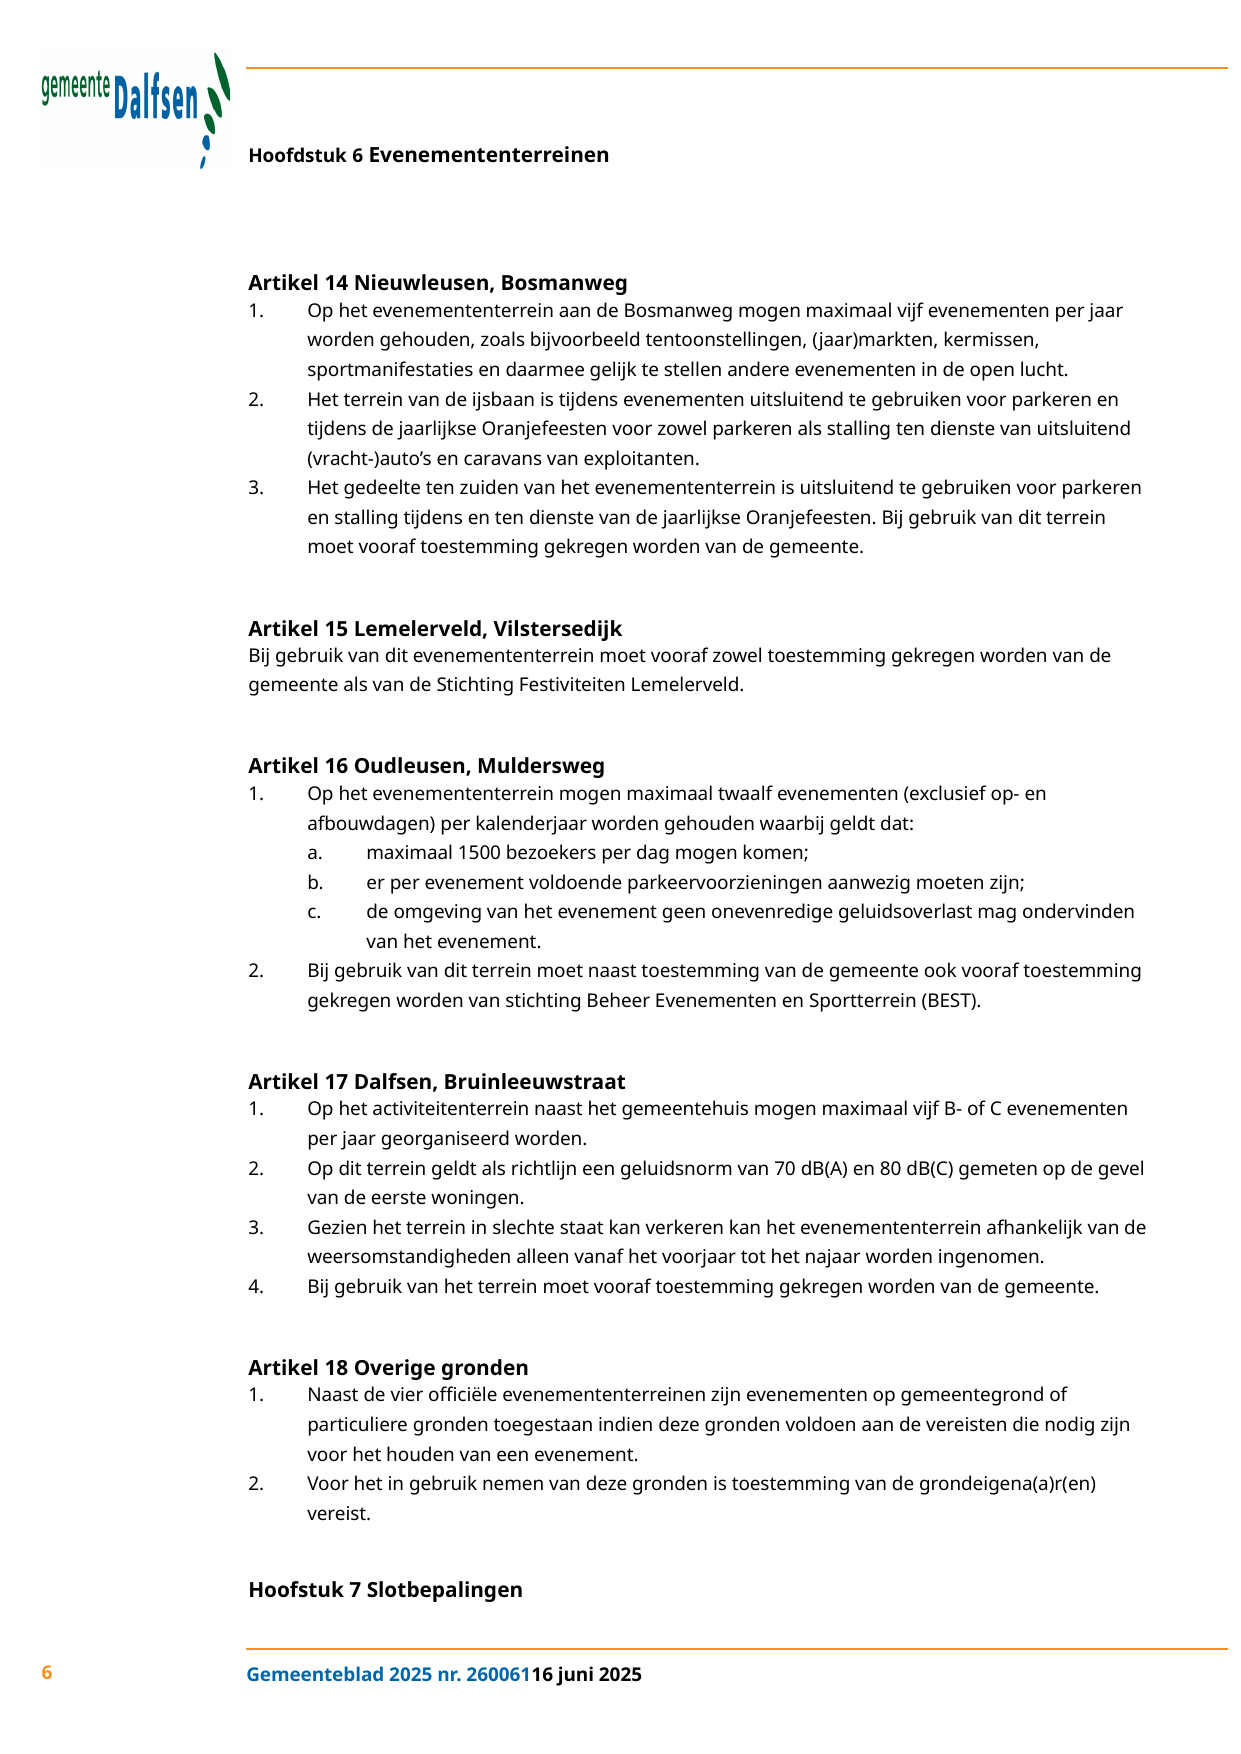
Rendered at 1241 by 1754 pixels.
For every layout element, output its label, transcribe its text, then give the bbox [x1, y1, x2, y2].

list Bij gebruik van dit terrein moet naast toestemming van de gemeente ook vooraf toestemming gekregen worden van stichting Beheer Evenementen en Sportterrein (BEST). [248, 958, 1152, 1013]
list Het gedeelte ten zuiden van het evenemententerrein is uitsluitend te gebruiken voor parkeren en stalling tijdens en ten dienste van de jaarlijkse Oranjefeesten. Bij gebruik van dit terrein moet vooraf toestemming gekregen worden van de gemeente. [248, 474, 1152, 559]
text Hoofstuk 7 Slotbepalingen [248, 1575, 1152, 1603]
list Voor het in gebruik nemen van deze gronden is toestemming van de grondeigena(a)r(en) vereist. [248, 1470, 1152, 1526]
text Bij gebruik van dit evenemententerrein moet vooraf zowel toestemming gekregen worden van de gemeente als van de Stichting Festiviteiten Lemelerveld. [248, 642, 1152, 697]
picture [41, 47, 231, 172]
text Artikel 17 Dalfsen, Bruinleeuwstraat [248, 1067, 1152, 1096]
text Hoofdstuk 6 Evenemententerreinen [248, 140, 1152, 169]
list Bij gebruik van het terrein moet vooraf toestemming gekregen worden van de gemeente. [248, 1273, 1152, 1299]
list de omgeving van het evenement geen onevenredige geluidsoverlast mag ondervinden van het evenement. [307, 898, 1152, 954]
list Het terrein van de ijsbaan is tijdens evenementen uitsluitend te gebruiken voor parkeren en tijdens de jaarlijkse Oranjefeesten voor zowel parkeren als stalling ten dienste van uitsluitend (vracht-)auto’s en caravans van exploitanten. [248, 386, 1152, 471]
list Op het evenemententerrein mogen maximaal twaalf evenementen (exclusief op- en afbouwdagen) per kalenderjaar worden gehouden waarbij geldt dat: [248, 780, 1152, 835]
list Op dit terrein geldt als richtlijn een geluidsnorm van 70 dB(A) en 80 dB(C) gemeten op de gevel van de eerste woningen. [248, 1155, 1152, 1210]
list maximaal 1500 bezoekers per dag mogen komen; [307, 839, 1152, 865]
list Op het evenemententerrein aan de Bosmanweg mogen maximaal vijf evenementen per jaar worden gehouden, zoals bijvoorbeeld tentoonstellingen, (jaar)markten, kermissen, sportmanifestaties en daarmee gelijk te stellen andere evenementen in de open lucht. [248, 297, 1152, 382]
text Artikel 16 Oudleusen, Muldersweg [248, 752, 1152, 780]
list Op het activiteitenterrein naast het gemeentehuis mogen maximaal vijf B- of C evenementen per jaar georganiseerd worden. [248, 1096, 1152, 1151]
list Naast de vier officiële evenemententerreinen zijn evenementen op gemeentegrond of particuliere gronden toegestaan indien deze gronden voldoen aan de vereisten die nodig zijn voor het houden van een evenement. [248, 1382, 1152, 1466]
text Artikel 14 Nieuwleusen, Bosmanweg [248, 268, 1152, 297]
list er per evenement voldoende parkeervoorzieningen aanwezig moeten zijn; [307, 869, 1152, 894]
text Artikel 15 Lemelerveld, Vilstersedijk [248, 614, 1152, 642]
list Gezien het terrein in slechte staat kan verkeren kan het evenemententerrein afhankelijk van de weersomstandigheden alleen vanaf het voorjaar tot het najaar worden ingenomen. [248, 1214, 1152, 1269]
text Artikel 18 Overige gronden [248, 1353, 1152, 1382]
